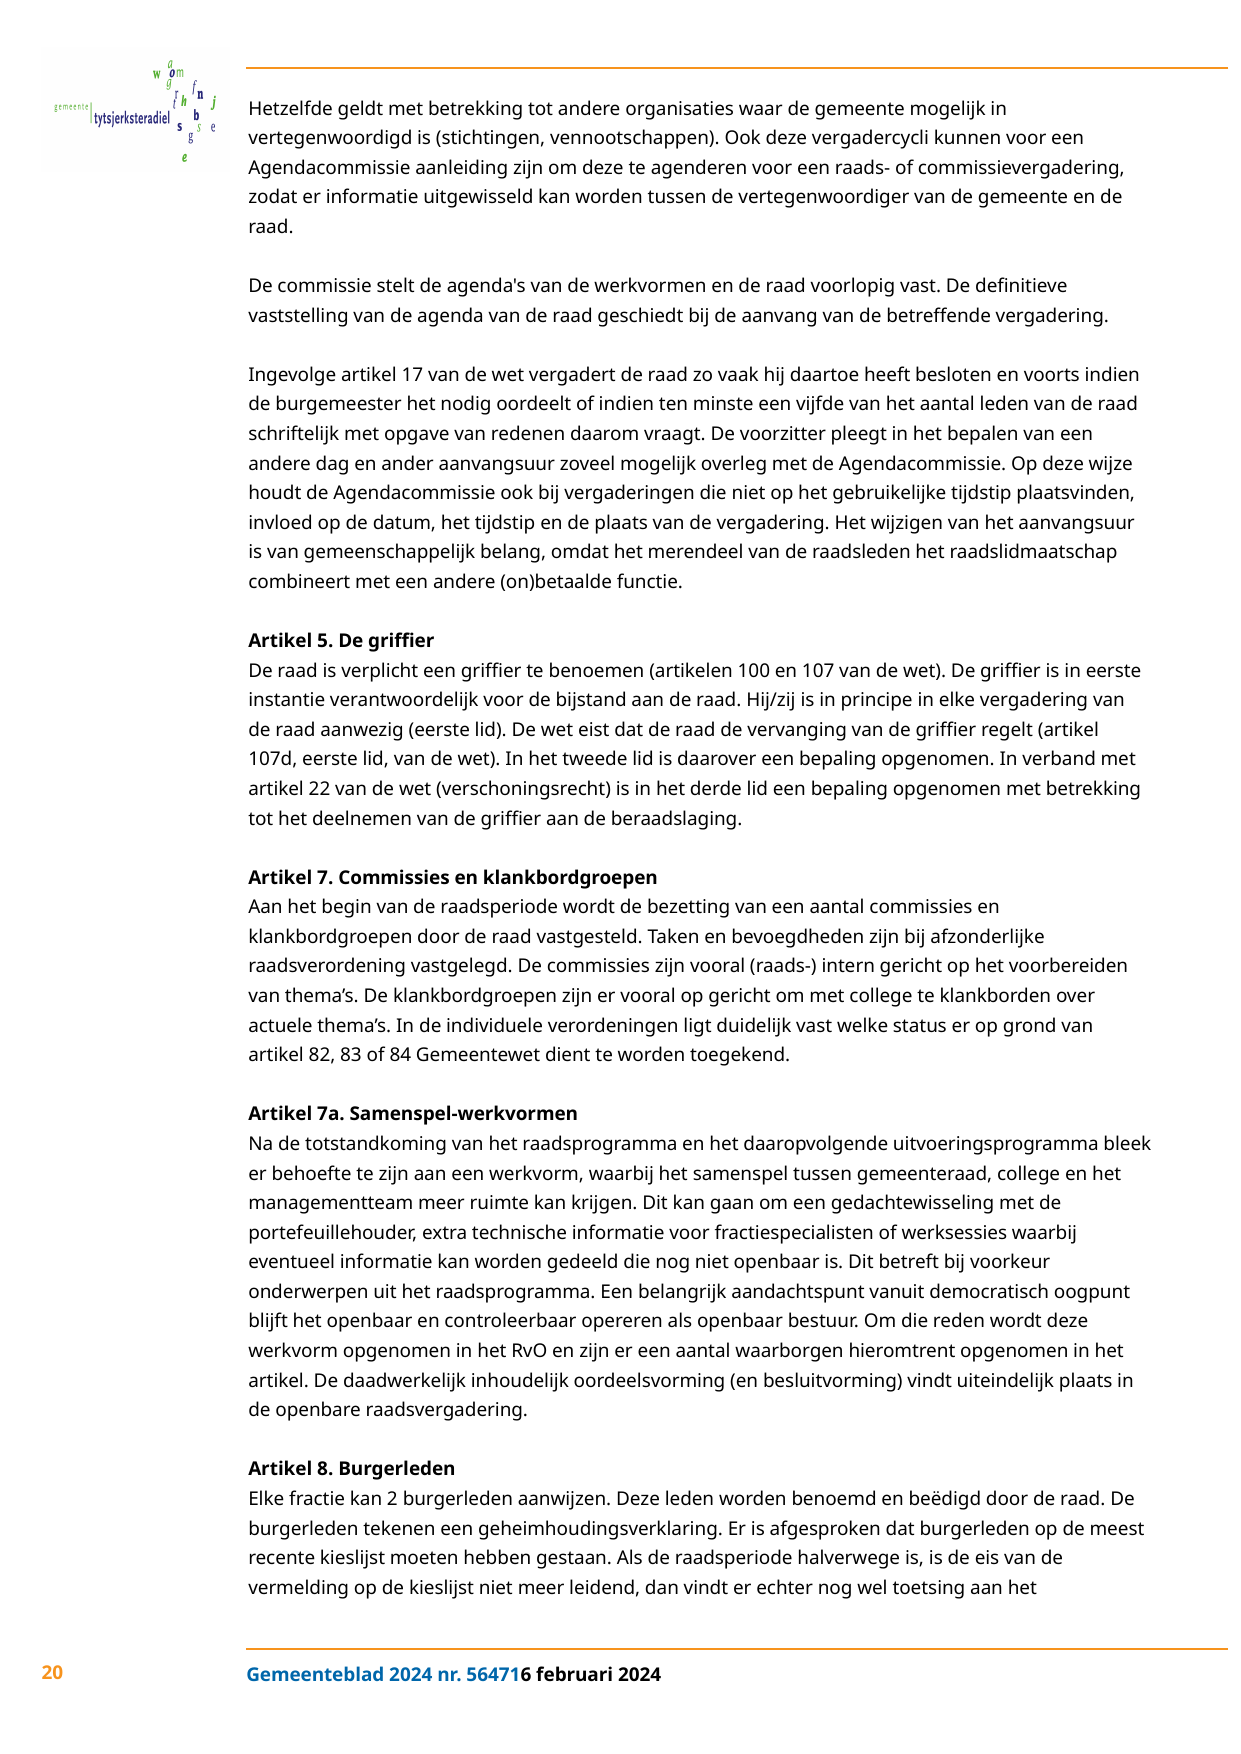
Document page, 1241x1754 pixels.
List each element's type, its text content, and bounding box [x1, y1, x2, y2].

text De commissie stelt de agenda's van de werkvormen en de raad voorlopig vast. De definitieve vaststelling van de agenda van de raad geschiedt bij de aanvang van de betreffende vergadering. [248, 272, 1152, 328]
text Artikel 7. Commissies en klankbordgroepen [248, 864, 1152, 890]
text Artikel 7a. Samenspel-werkvormen [248, 1101, 1152, 1126]
text Artikel 8. Burgerleden [248, 1456, 1152, 1481]
text De raad is verplicht een griffier te benoemen (artikelen 100 en 107 van de wet). De griffier is in eerste instantie verantwoordelijk voor de bijstand aan de raad. Hij/zij is in principe in elke vergadering van de raad aanwezig (eerste lid). De wet eist dat de raad de vervanging van de griffier regelt (artikel 107d, eerste lid, van de wet). In het tweede lid is daarover een bepaling opgenomen. In verband met artikel 22 van de wet (verschoningsrecht) is in het derde lid een bepaling opgenomen met betrekking tot het deelnemen van de griffier aan de beraadslaging. [248, 657, 1152, 831]
picture [41, 47, 231, 172]
text Elke fractie kan 2 burgerleden aanwijzen. Deze leden worden benoemd en beëdigd door de raad. De burgerleden tekenen een geheimhoudingsverklaring. Er is afgesproken dat burgerleden op de meest recente kieslijst moeten hebben gestaan. Als de raadsperiode halverwege is, is de eis van de vermelding op de kieslijst niet meer leidend, dan vindt er echter nog wel toetsing aan het [248, 1485, 1152, 1600]
text Aan het begin van de raadsperiode wordt de bezetting van een aantal commissies en klankbordgroepen door de raad vastgesteld. Taken en bevoegdheden zijn bij afzonderlijke raadsverordening vastgelegd. De commissies zijn vooral (raads-) intern gericht op het voorbereiden van thema’s. De klankbordgroepen zijn er vooral op gericht om met college te klankborden over actuele thema’s. In de individuele verordeningen ligt duidelijk vast welke status er op grond van artikel 82, 83 of 84 Gemeentewet dient te worden toegekend. [248, 893, 1152, 1067]
text Artikel 5. De griffier [248, 627, 1152, 653]
text Na de totstandkoming van het raadsprogramma en het daaropvolgende uitvoeringsprogramma bleek er behoefte te zijn aan een werkvorm, waarbij het samenspel tussen gemeenteraad, college en het managementteam meer ruimte kan krijgen. Dit kan gaan om een gedachtewisseling met de portefeuillehouder, extra technische informatie voor fractiespecialisten of werksessies waarbij eventueel informatie kan worden gedeeld die nog niet openbaar is. Dit betreft bij voorkeur onderwerpen uit het raadsprogramma. Een belangrijk aandachtspunt vanuit democratisch oogpunt blijft het openbaar en controleerbaar opereren als openbaar bestuur. Om die reden wordt deze werkvorm opgenomen in het RvO en zijn er een aantal waarborgen hieromtrent opgenomen in het artikel. De daadwerkelijk inhoudelijk oordeelsvorming (en besluitvorming) vindt uiteindelijk plaats in de openbare raadsvergadering. [248, 1130, 1152, 1422]
text Hetzelfde geldt met betrekking tot andere organisaties waar de gemeente mogelijk in vertegenwoordigd is (stichtingen, vennootschappen). Ook deze vergadercycli kunnen voor een Agendacommissie aanleiding zijn om deze te agenderen voor een raads- of commissievergadering, zodat er informatie uitgewisseld kan worden tussen de vertegenwoordiger van de gemeente en de raad. [248, 95, 1152, 239]
text Ingevolge artikel 17 van de wet vergadert de raad zo vaak hij daartoe heeft besloten en voorts indien de burgemeester het nodig oordeelt of indien ten minste een vijfde van het aantal leden van de raad schriftelijk met opgave van redenen daarom vraagt. De voorzitter pleegt in het bepalen van een andere dag en ander aanvangsuur zoveel mogelijk overleg met de Agendacommissie. Op deze wijze houdt de Agendacommissie ook bij vergaderingen die niet op het gebruikelijke tijdstip plaatsvinden, invloed op de datum, het tijdstip en de plaats van de vergadering. Het wijzigen van het aanvangsuur is van gemeenschappelijk belang, omdat het merendeel van de raadsleden het raadslidmaatschap combineert met een andere (on)betaalde functie. [248, 361, 1152, 594]
